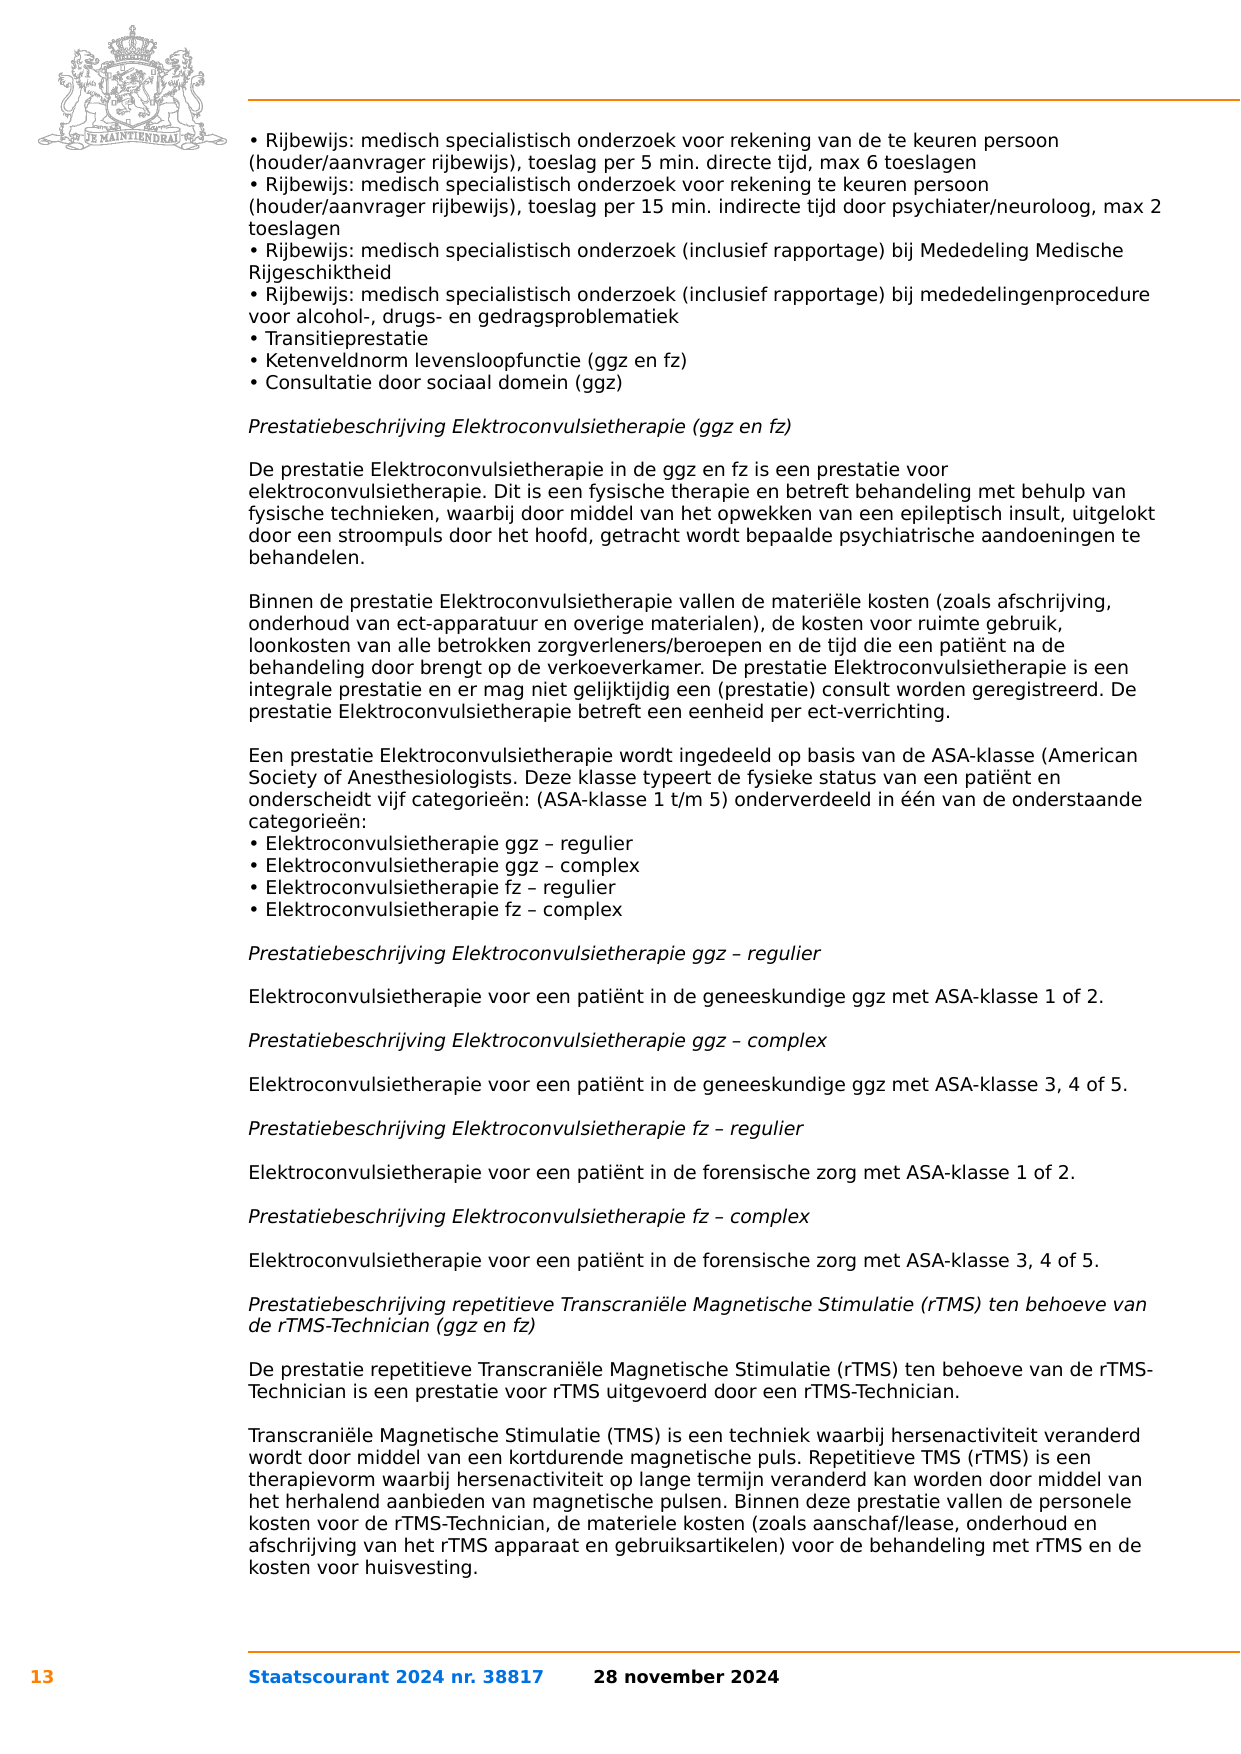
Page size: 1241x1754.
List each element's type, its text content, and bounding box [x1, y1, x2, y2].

subtitle Prestatiebeschrijving Elektroconvulsietherapie fz – regulier [248, 1118, 1163, 1140]
text Elektroconvulsietherapie voor een patiënt in de geneeskundige ggz met ASA-klasse 3, 4 of 5. [248, 1074, 1163, 1096]
text • Rijbewijs: medisch specialistisch onderzoek (inclusief rapportage) bij Mededeling Medische Rijgeschiktheid [248, 240, 1163, 284]
picture [38, 25, 227, 150]
text • Elektroconvulsietherapie ggz – regulier [248, 833, 1163, 855]
subtitle Prestatiebeschrijving Elektroconvulsietherapie ggz – complex [248, 1030, 1163, 1052]
subtitle Prestatiebeschrijving Elektroconvulsietherapie (ggz en fz) [248, 416, 1163, 437]
text Een prestatie Elektroconvulsietherapie wordt ingedeeld op basis van de ASA-klasse (American Society of Anesthesiologists. Deze klasse typeert de fysieke status van een patiënt en onderscheidt vijf categorieën: (ASA-klasse 1 t/m 5) onderverdeeld in één van de onderstaande categorieën: [248, 745, 1163, 833]
text • Rijbewijs: medisch specialistisch onderzoek voor rekening te keuren persoon (houder/aanvrager rijbewijs), toeslag per 15 min. indirecte tijd door psychiater/neuroloog, max 2 toeslagen [248, 174, 1163, 240]
text • Consultatie door sociaal domein (ggz) [248, 372, 1163, 394]
text • Elektroconvulsietherapie ggz – complex [248, 855, 1163, 877]
subtitle Prestatiebeschrijving repetitieve Transcraniële Magnetische Stimulatie (rTMS) ten behoeve van de rTMS-Technician (ggz en fz) [248, 1293, 1163, 1337]
text • Rijbewijs: medisch specialistisch onderzoek voor rekening van de te keuren persoon (houder/aanvrager rijbewijs), toeslag per 5 min. directe tijd, max 6 toeslagen [248, 130, 1163, 174]
text • Rijbewijs: medisch specialistisch onderzoek (inclusief rapportage) bij mededelingenprocedure voor alcohol-, drugs- en gedragsproblematiek [248, 284, 1163, 328]
text Binnen de prestatie Elektroconvulsietherapie vallen de materiële kosten (zoals afschrijving, onderhoud van ect-apparatuur en overige materialen), de kosten voor ruimte gebruik, loonkosten van alle betrokken zorgverleners/beroepen en de tijd die een patiënt na de behandeling door brengt op de verkoeverkamer. De prestatie Elektroconvulsietherapie is een integrale prestatie en er mag niet gelijktijdig een (prestatie) consult worden geregistreerd. De prestatie Elektroconvulsietherapie betreft een eenheid per ect-verrichting. [248, 591, 1163, 723]
subtitle Prestatiebeschrijving Elektroconvulsietherapie ggz – regulier [248, 943, 1163, 964]
text • Elektroconvulsietherapie fz – complex [248, 899, 1163, 921]
text • Ketenveldnorm levensloopfunctie (ggz en fz) [248, 350, 1163, 372]
text Elektroconvulsietherapie voor een patiënt in de geneeskundige ggz met ASA-klasse 1 of 2. [248, 986, 1163, 1008]
text Elektroconvulsietherapie voor een patiënt in de forensische zorg met ASA-klasse 3, 4 of 5. [248, 1249, 1163, 1272]
text • Elektroconvulsietherapie fz – regulier [248, 877, 1163, 899]
text De prestatie Elektroconvulsietherapie in de ggz en fz is een prestatie voor elektroconvulsietherapie. Dit is een fysische therapie en betreft behandeling met behulp van fysische technieken, waarbij door middel van het opwekken van een epileptisch insult, uitgelokt door een stroompuls door het hoofd, getracht wordt bepaalde psychiatrische aandoeningen te behandelen. [248, 459, 1163, 569]
text • Transitieprestatie [248, 328, 1163, 350]
subtitle Prestatiebeschrijving Elektroconvulsietherapie fz – complex [248, 1206, 1163, 1228]
text De prestatie repetitieve Transcraniële Magnetische Stimulatie (rTMS) ten behoeve van de rTMS-Technician is een prestatie voor rTMS uitgevoerd door een rTMS-Technician. [248, 1359, 1163, 1403]
text Transcraniële Magnetische Stimulatie (TMS) is een techniek waarbij hersenactiviteit veranderd wordt door middel van een kortdurende magnetische puls. Repetitieve TMS (rTMS) is een therapievorm waarbij hersenactiviteit op lange termijn veranderd kan worden door middel van het herhalend aanbieden van magnetische pulsen. Binnen deze prestatie vallen de personele kosten voor de rTMS-Technician, de materiele kosten (zoals aanschaf/lease, onderhoud en afschrijving van het rTMS apparaat en gebruiksartikelen) voor de behandeling met rTMS en de kosten voor huisvesting. [248, 1425, 1163, 1579]
text Elektroconvulsietherapie voor een patiënt in de forensische zorg met ASA-klasse 1 of 2. [248, 1162, 1163, 1184]
